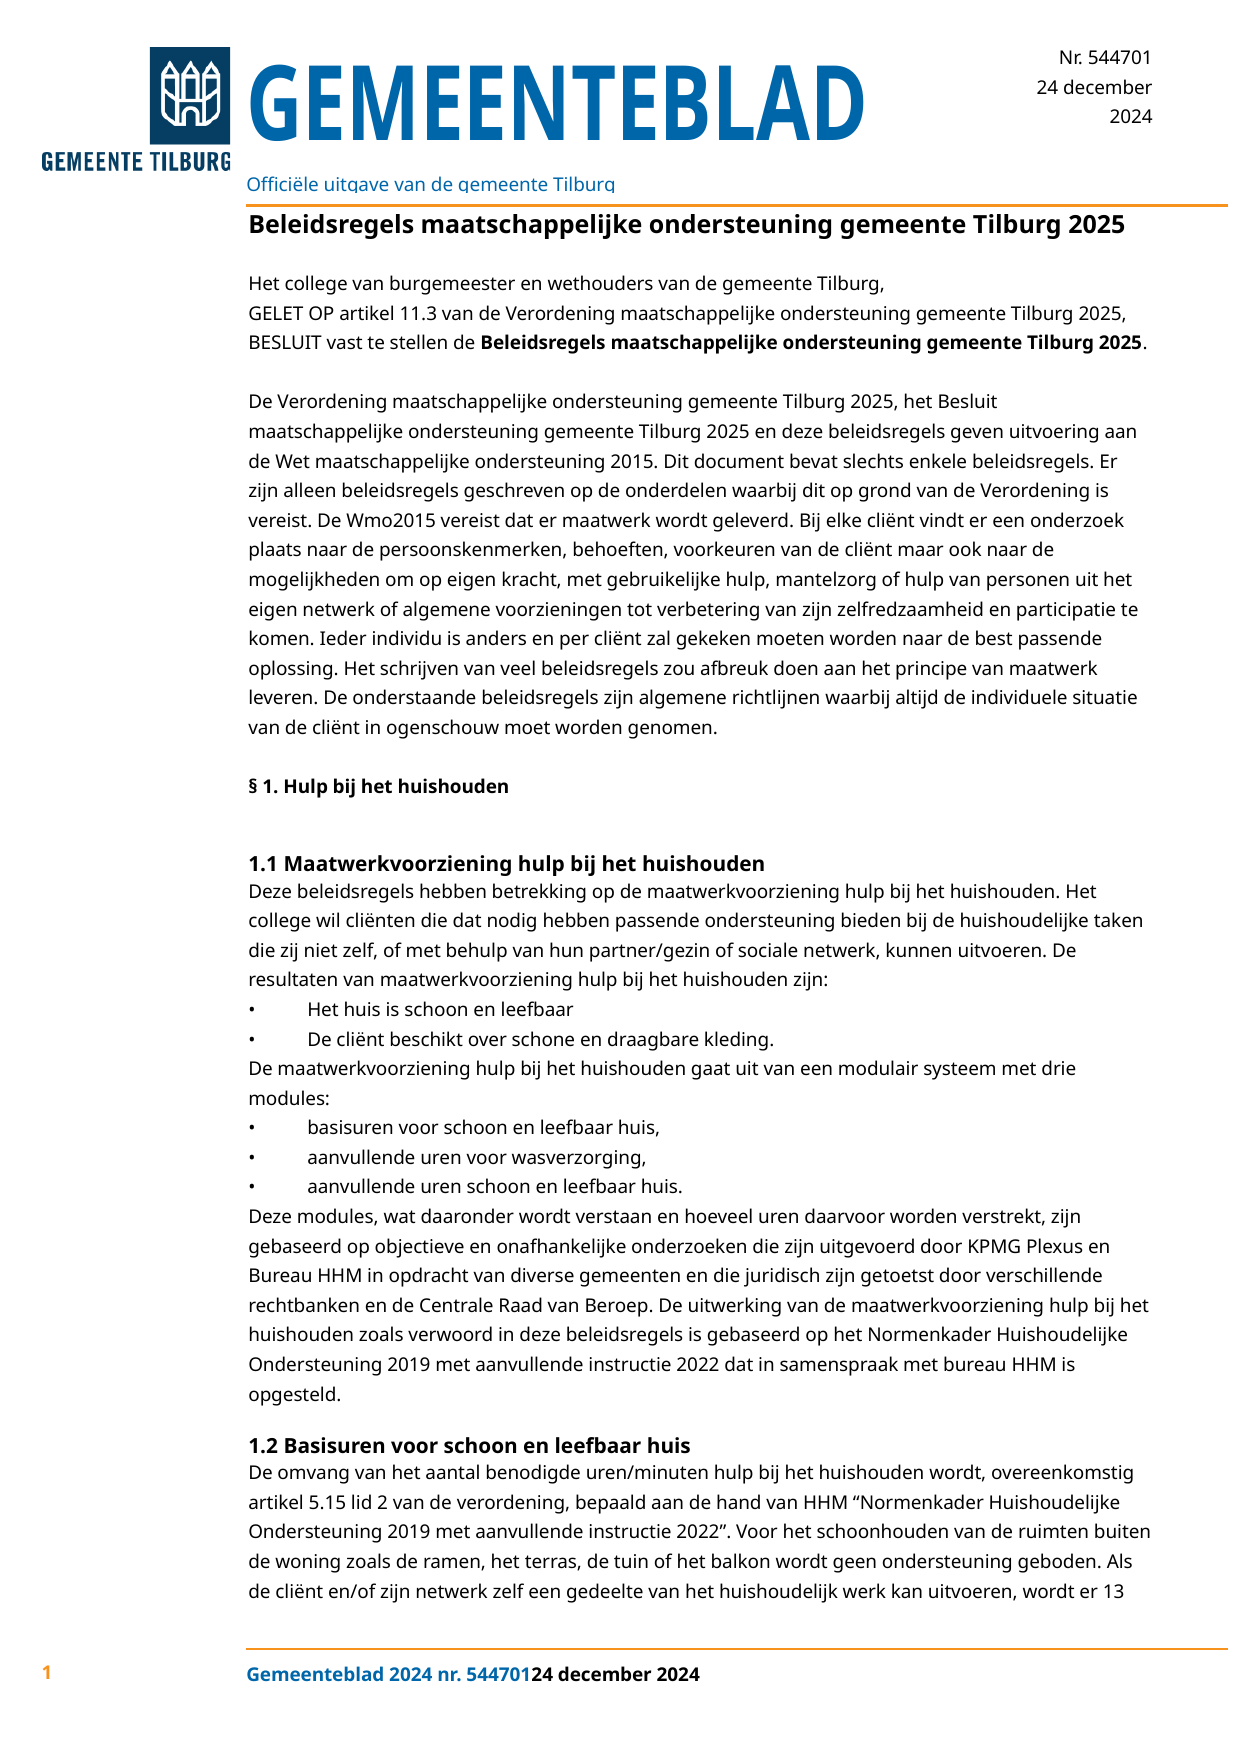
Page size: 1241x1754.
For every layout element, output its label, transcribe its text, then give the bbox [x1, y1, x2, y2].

text De omvang van het aantal benodigde uren/minuten hulp bij het huishouden wordt, overeenkomstig artikel 5.15 lid 2 van de verordening, bepaald aan de hand van HHM “Normenkader Huishoudelijke Ondersteuning 2019 met aanvullende instructie 2022”. Voor het schoonhouden van de ruimten buiten de woning zoals de ramen, het terras, de tuin of het balkon wordt geen ondersteuning geboden. Als de cliënt en/of zijn netwerk zelf een gedeelte van het huishoudelijk werk kan uitvoeren, wordt er 13 [248, 1459, 1152, 1604]
list Het huis is schoon en leefbaar [248, 996, 1152, 1022]
text De Verordening maatschappelijke ondersteuning gemeente Tilburg 2025, het Besluit maatschappelijke ondersteuning gemeente Tilburg 2025 en deze beleidsregels geven uitvoering aan de Wet maatschappelijke ondersteuning 2015. Dit document bevat slechts enkele beleidsregels. Er zijn alleen beleidsregels geschreven op de onderdelen waarbij dit op grond van de Verordening is vereist. De Wmo2015 vereist dat er maatwerk wordt geleverd. Bij elke cliënt vindt er een onderzoek plaats naar de persoonskenmerken, behoeften, voorkeuren van de cliënt maar ook naar de mogelijkheden om op eigen kracht, met gebruikelijke hulp, mantelzorg of hulp van personen uit het eigen netwerk of algemene voorzieningen tot verbetering van zijn zelfredzaamheid en participatie te komen. Ieder individu is anders en per cliënt zal gekeken moeten worden naar de best passende oplossing. Het schrijven van veel beleidsregels zou afbreuk doen aan het principe van maatwerk leveren. De onderstaande beleidsregels zijn algemene richtlijnen waarbij altijd de individuele situatie van de cliënt in ogenschouw moet worden genomen. [248, 389, 1152, 740]
text Het college van burgemeester en wethouders van de gemeente Tilburg, [248, 270, 1152, 296]
text 1.1 Maatwerkvoorziening hulp bij het huishouden [248, 849, 1152, 878]
text § 1. Hulp bij het huishouden [248, 773, 1152, 799]
text De maatwerkvoorziening hulp bij het huishouden gaat uit van een modulair systeem met drie modules: [248, 1055, 1152, 1111]
text 1.2 Basisuren voor schoon en leefbaar huis [248, 1431, 1152, 1459]
text Deze modules, wat daaronder wordt verstaan en hoeveel uren daarvoor worden verstrekt, zijn gebaseerd op objectieve en onafhankelijke onderzoeken die zijn uitgevoerd door KPMG Plexus en Bureau HHM in opdracht van diverse gemeenten en die juridisch zijn getoetst door verschillende rechtbanken en de Centrale Raad van Beroep. De uitwerking van de maatwerkvoorziening hulp bij het huishouden zoals verwoord in deze beleidsregels is gebaseerd op het Normenkader Huishoudelijke Ondersteuning 2019 met aanvullende instructie 2022 dat in samenspraak met bureau HHM is opgesteld. [248, 1203, 1152, 1406]
picture [41, 47, 231, 172]
list aanvullende uren schoon en leefbaar huis. [248, 1174, 1152, 1199]
text Beleidsregels maatschappelijke ondersteuning gemeente Tilburg 2025 [248, 207, 1152, 241]
text Deze beleidsregels hebben betrekking op de maatwerkvoorziening hulp bij het huishouden. Het college wil cliënten die dat nodig hebben passende ondersteuning bieden bij de huishoudelijke taken die zij niet zelf, of met behulp van hun partner/gezin of sociale netwerk, kunnen uitvoeren. De resultaten van maatwerkvoorziening hulp bij het huishouden zijn: [248, 878, 1152, 992]
text BESLUIT vast te stellen de Beleidsregels maatschappelijke ondersteuning gemeente Tilburg 2025. [248, 329, 1152, 355]
text GELET OP artikel 11.3 van de Verordening maatschappelijke ondersteuning gemeente Tilburg 2025, [248, 300, 1152, 326]
list aanvullende uren voor wasverzorging, [248, 1144, 1152, 1170]
list De cliënt beschikt over schone en draagbare kleding. [248, 1026, 1152, 1051]
list basisuren voor schoon en leefbaar huis, [248, 1114, 1152, 1140]
